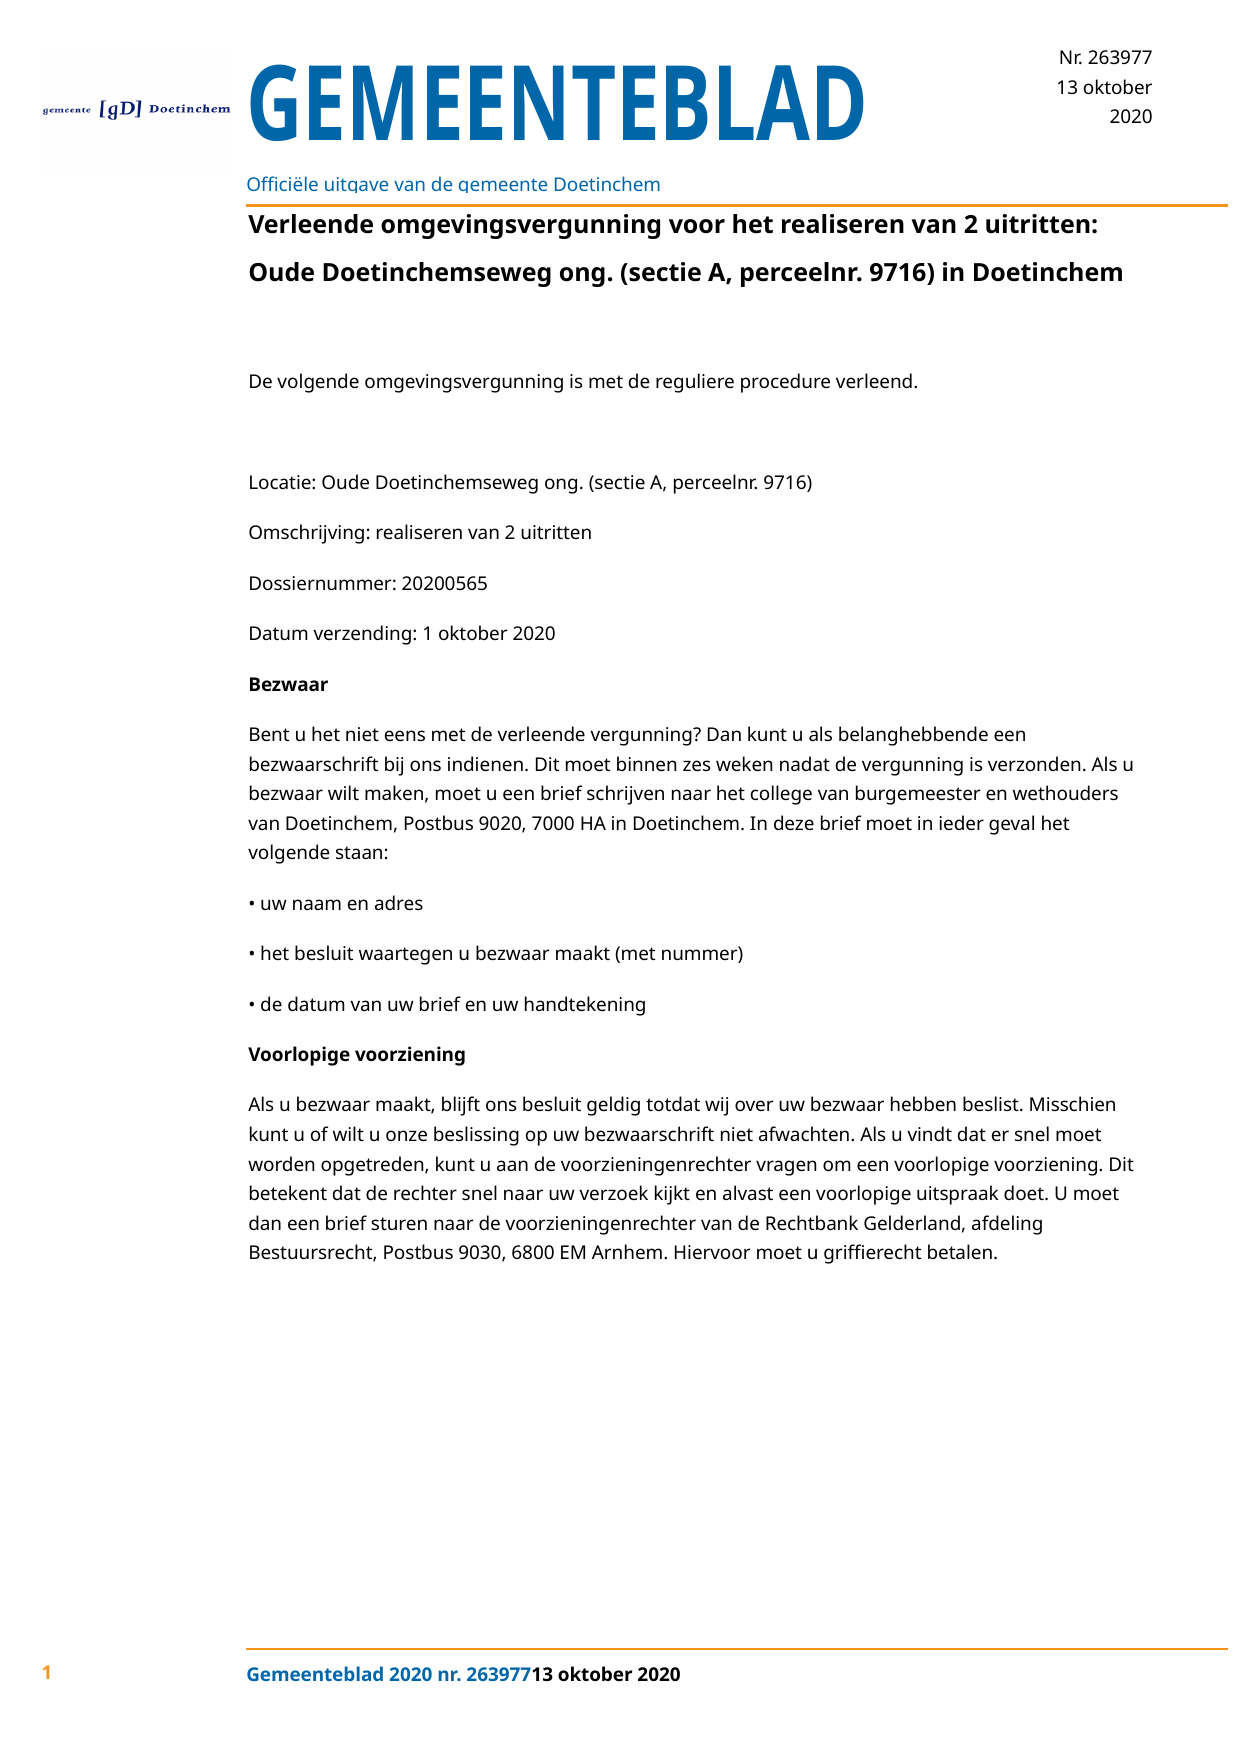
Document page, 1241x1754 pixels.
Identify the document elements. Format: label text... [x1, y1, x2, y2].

text Voorlopige voorziening [248, 1041, 1152, 1067]
text Omschrijving: realiseren van 2 uitritten [248, 519, 1152, 545]
picture [41, 47, 231, 172]
text Datum verzending: 1 oktober 2020 [248, 620, 1152, 646]
text • uw naam en adres [248, 890, 1152, 916]
text Als u bezwaar maakt, blijft ons besluit geldig totdat wij over uw bezwaar hebben beslist. Misschien kunt u of wilt u onze beslissing op uw bezwaarschrift niet afwachten. Als u vindt dat er snel moet worden opgetreden, kunt u aan de voorzieningenrechter vragen om een voorlopige voorziening. Dit betekent dat de rechter snel naar uw verzoek kijkt en alvast een voorlopige uitspraak doet. U moet dan een brief sturen naar de voorzieningenrechter van de Rechtbank Gelderland, afdeling Bestuursrecht, Postbus 9030, 6800 EM Arnhem. Hiervoor moet u griffierecht betalen. [248, 1092, 1152, 1265]
text De volgende omgevingsvergunning is met de reguliere procedure verleend. [248, 368, 1152, 394]
text Locatie: Oude Doetinchemseweg ong. (sectie A, perceelnr. 9716) [248, 469, 1152, 495]
text Verleende omgevingsvergunning voor het realiseren van 2 uitritten: Oude Doetinchemseweg ong. (sectie A, perceelnr. 9716) in Doetinchem [248, 207, 1152, 288]
text Bezwaar [248, 671, 1152, 697]
text • de datum van uw brief en uw handtekening [248, 991, 1152, 1017]
text Dossiernummer: 20200565 [248, 570, 1152, 596]
text Bent u het niet eens met de verleende vergunning? Dan kunt u als belanghebbende een bezwaarschrift bij ons indienen. Dit moet binnen zes weken nadat de vergunning is verzonden. Als u bezwaar wilt maken, moet u een brief schrijven naar het college van burgemeester en wethouders van Doetinchem, Postbus 9020, 7000 HA in Doetinchem. In deze brief moet in ieder geval het volgende staan: [248, 721, 1152, 865]
text • het besluit waartegen u bezwaar maakt (met nummer) [248, 940, 1152, 966]
